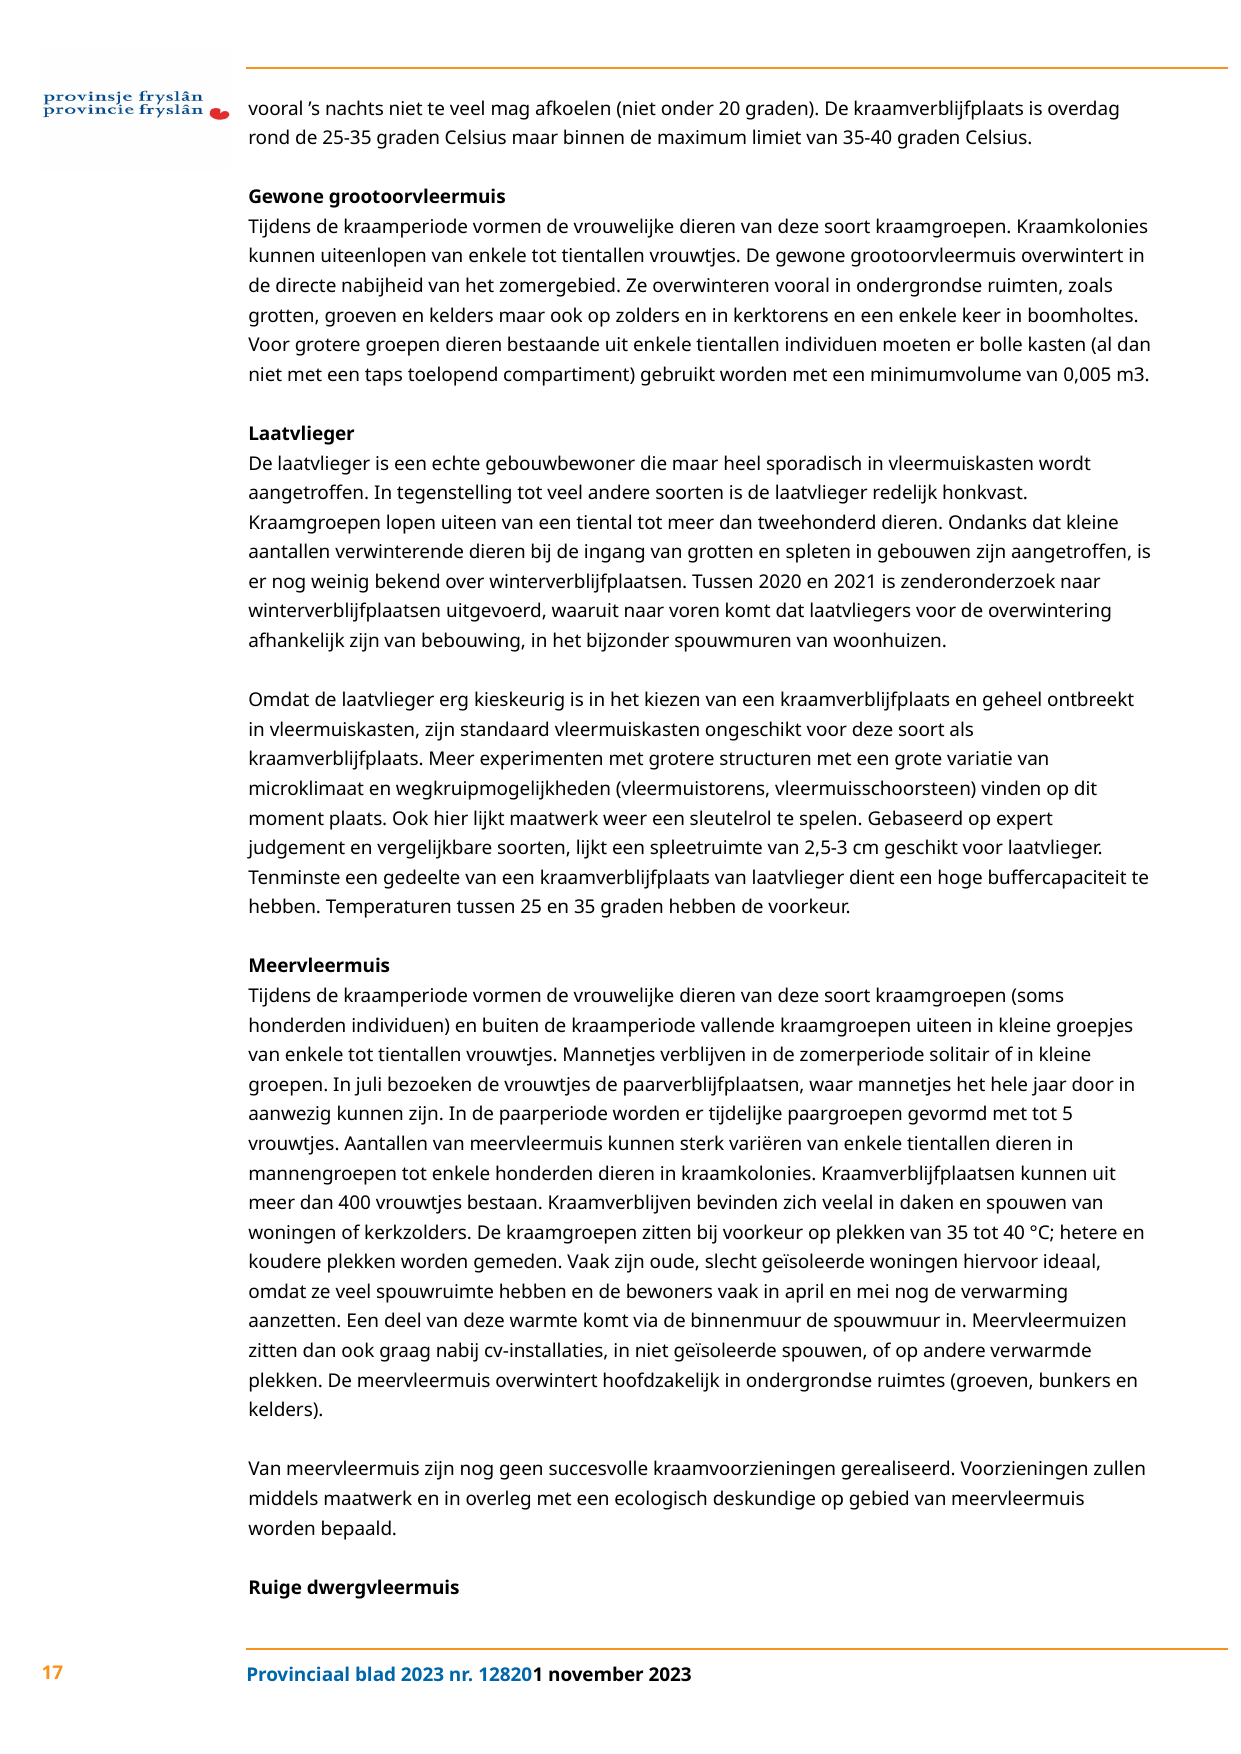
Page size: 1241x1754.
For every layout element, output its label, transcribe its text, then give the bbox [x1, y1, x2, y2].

picture [41, 47, 231, 172]
text Gewone grootoorvleermuis [248, 183, 1152, 209]
text Ruige dwergvleermuis [248, 1574, 1152, 1600]
text Meervleermuis [248, 953, 1152, 978]
text De laatvlieger is een echte gebouwbewoner die maar heel sporadisch in vleermuiskasten wordt aangetroffen. In tegenstelling tot veel andere soorten is de laatvlieger redelijk honkvast. Kraamgroepen lopen uiteen van een tiental tot meer dan tweehonderd dieren. Ondanks dat kleine aantallen verwinterende dieren bij de ingang van grotten en spleten in gebouwen zijn aangetroffen, is er nog weinig bekend over winterverblijfplaatsen. Tussen 2020 en 2021 is zenderonderzoek naar winterverblijfplaatsen uitgevoerd, waaruit naar voren komt dat laatvliegers voor de overwintering afhankelijk zijn van bebouwing, in het bijzonder spouwmuren van woonhuizen. [248, 450, 1152, 653]
text Tijdens de kraamperiode vormen de vrouwelijke dieren van deze soort kraamgroepen (soms honderden individuen) en buiten de kraamperiode vallende kraamgroepen uiteen in kleine groepjes van enkele tot tientallen vrouwtjes. Mannetjes verblijven in de zomerperiode solitair of in kleine groepen. In juli bezoeken de vrouwtjes de paarverblijfplaatsen, waar mannetjes het hele jaar door in aanwezig kunnen zijn. In de paarperiode worden er tijdelijke paargroepen gevormd met tot 5 vrouwtjes. Aantallen van meervleermuis kunnen sterk variëren van enkele tientallen dieren in mannengroepen tot enkele honderden dieren in kraamkolonies. Kraamverblijfplaatsen kunnen uit meer dan 400 vrouwtjes bestaan. Kraamverblijven bevinden zich veelal in daken en spouwen van woningen of kerkzolders. De kraamgroepen zitten bij voorkeur op plekken van 35 tot 40 °C; hetere en koudere plekken worden gemeden. Vaak zijn oude, slecht geïsoleerde woningen hiervoor ideaal, omdat ze veel spouwruimte hebben en de bewoners vaak in april en mei nog de verwarming aanzetten. Een deel van deze warmte komt via de binnenmuur de spouwmuur in. Meervleermuizen zitten dan ook graag nabij cv-installaties, in niet geïsoleerde spouwen, of op andere verwarmde plekken. De meervleermuis overwintert hoofdzakelijk in ondergrondse ruimtes (groeven, bunkers en kelders). [248, 982, 1152, 1422]
text Tijdens de kraamperiode vormen de vrouwelijke dieren van deze soort kraamgroepen. Kraamkolonies kunnen uiteenlopen van enkele tot tientallen vrouwtjes. De gewone grootoorvleermuis overwintert in de directe nabijheid van het zomergebied. Ze overwinteren vooral in ondergrondse ruimten, zoals grotten, groeven en kelders maar ook op zolders en in kerktorens en een enkele keer in boomholtes. Voor grotere groepen dieren bestaande uit enkele tientallen individuen moeten er bolle kasten (al dan niet met een taps toelopend compartiment) gebruikt worden met een minimumvolume van 0,005 m3. [248, 213, 1152, 387]
text Laatvlieger [248, 420, 1152, 446]
text Van meervleermuis zijn nog geen succesvolle kraamvoorzieningen gerealiseerd. Voorzieningen zullen middels maatwerk en in overleg met een ecologisch deskundige op gebied van meervleermuis worden bepaald. [248, 1456, 1152, 1541]
text vooral ’s nachts niet te veel mag afkoelen (niet onder 20 graden). De kraamverblijfplaats is overdag rond de 25-35 graden Celsius maar binnen de maximum limiet van 35-40 graden Celsius. [248, 95, 1152, 150]
text Omdat de laatvlieger erg kieskeurig is in het kiezen van een kraamverblijfplaats en geheel ontbreekt in vleermuiskasten, zijn standaard vleermuiskasten ongeschikt voor deze soort als kraamverblijfplaats. Meer experimenten met grotere structuren met een grote variatie van microklimaat en wegkruipmogelijkheden (vleermuistorens, vleermuisschoorsteen) vinden op dit moment plaats. Ook hier lijkt maatwerk weer een sleutelrol te spelen. Gebaseerd op expert judgement en vergelijkbare soorten, lijkt een spleetruimte van 2,5-3 cm geschikt voor laatvlieger. Tenminste een gedeelte van een kraamverblijfplaats van laatvlieger dient een hoge buffercapaciteit te hebben. Temperaturen tussen 25 en 35 graden hebben de voorkeur. [248, 686, 1152, 919]
